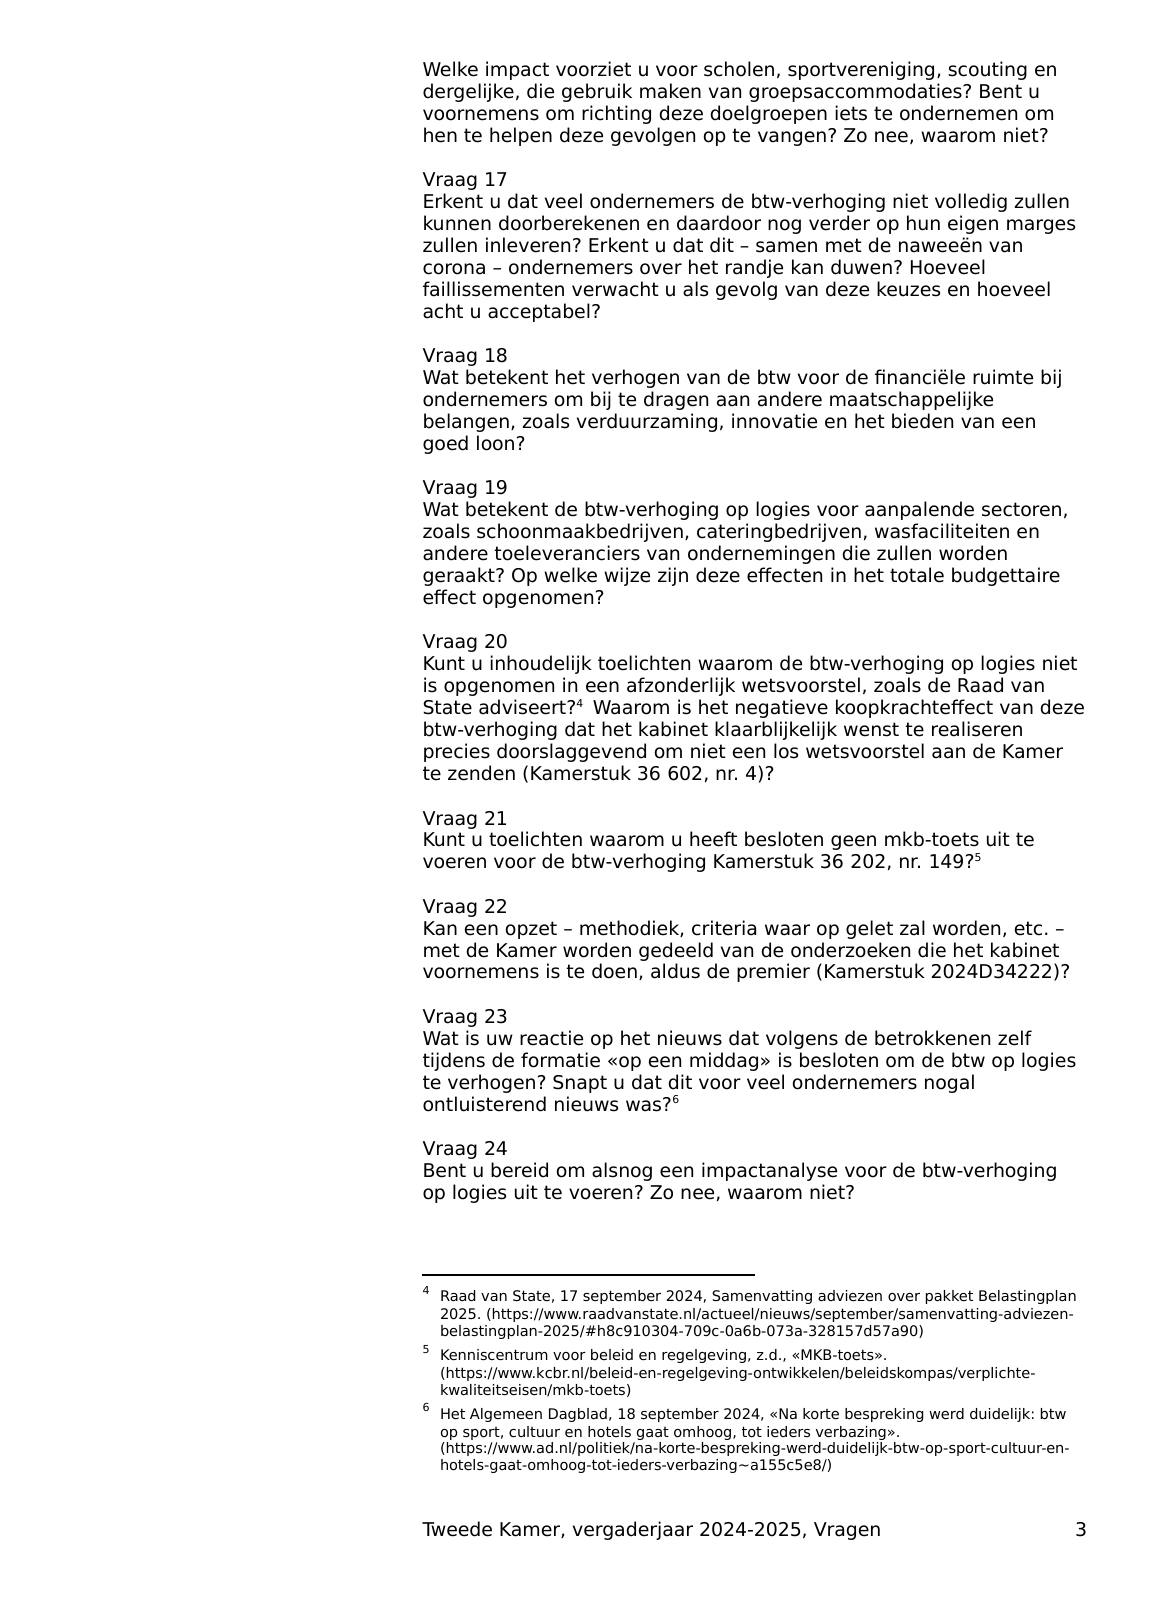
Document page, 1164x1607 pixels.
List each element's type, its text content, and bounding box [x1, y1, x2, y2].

text Raad van State, 17 september 2024, Samenvatting adviezen over pakket Belastingplan 2025. (https://www.raadvanstate.nl/actueel/nieuws/september/samenvatting-adviezen-belastingplan-2025/#h8c910304-709c-0a6b-073a-328157d57a90) [422, 1284, 1087, 1340]
text Bent u bereid om alsnog een impactanalyse voor de btw-verhoging op logies uit te voeren? Zo nee, waarom niet? [422, 1160, 1087, 1204]
text Kenniscentrum voor beleid en regelgeving, z.d., «MKB-toets». (https://www.kcbr.nl/beleid-en-regelgeving-ontwikkelen/beleidskompas/verplichte-kwaliteitseisen/mkb-toets) [422, 1343, 1087, 1399]
text Vraag 21 [422, 807, 1087, 829]
text Vraag 17 [422, 169, 1087, 191]
text Wat betekent de btw-verhoging op logies voor aanpalende sectoren, zoals schoonmaakbedrijven, cateringbedrijven, wasfaciliteiten en andere toeleveranciers van ondernemingen die zullen worden geraakt? Op welke wijze zijn deze effecten in het totale budgettaire effect opgenomen? [422, 499, 1087, 609]
text Kan een opzet – methodiek, criteria waar op gelet zal worden, etc. – met de Kamer worden gedeeld van de onderzoeken die het kabinet voornemens is te doen, aldus de premier (Kamerstuk 2024D34222)? [422, 917, 1087, 983]
text Welke impact voorziet u voor scholen, sportvereniging, scouting en dergelijke, die gebruik maken van groepsaccommodaties? Bent u voornemens om richting deze doelgroepen iets te ondernemen om hen te helpen deze gevolgen op te vangen? Zo nee, waarom niet? [422, 59, 1087, 147]
text Vraag 19 [422, 477, 1087, 499]
text Kunt u inhoudelijk toelichten waarom de btw-verhoging op logies niet is opgenomen in een afzonderlijk wetsvoorstel, zoals de Raad van State adviseert? Waarom is het negatieve koopkrachteffect van deze btw-verhoging dat het kabinet klaarblijkelijk wenst te realiseren precies doorslaggevend om niet een los wetsvoorstel aan de Kamer te zenden (Kamerstuk 36 602, nr. 4)? [422, 653, 1087, 785]
text Het Algemeen Dagblad, 18 september 2024, «Na korte bespreking werd duidelijk: btw op sport, cultuur en hotels gaat omhoog, tot ieders verbazing». (https://www.ad.nl/politiek/na-korte-bespreking-werd-duidelijk-btw-op-sport-cultuur-en-hotels-gaat-omhoog-tot-ieders-verbazing~a155c5e8/) [422, 1402, 1087, 1474]
text Vraag 18 [422, 345, 1087, 367]
text Vraag 22 [422, 896, 1087, 917]
text Vraag 24 [422, 1138, 1087, 1160]
text Wat is uw reactie op het nieuws dat volgens de betrokkenen zelf tijdens de formatie «op een middag» is besloten om de btw op logies te verhogen? Snapt u dat dit voor veel ondernemers nogal ontluisterend nieuws was? [422, 1028, 1087, 1116]
text Wat betekent het verhogen van de btw voor de financiële ruimte bij ondernemers om bij te dragen aan andere maatschappelijke belangen, zoals verduurzaming, innovatie en het bieden van een goed loon? [422, 367, 1087, 455]
text Vraag 20 [422, 631, 1087, 653]
text Vraag 23 [422, 1006, 1087, 1028]
text Kunt u toelichten waarom u heeft besloten geen mkb-toets uit te voeren voor de btw-verhoging Kamerstuk 36 202, nr. 149? [422, 829, 1087, 873]
text Erkent u dat veel ondernemers de btw-verhoging niet volledig zullen kunnen doorberekenen en daardoor nog verder op hun eigen marges zullen inleveren? Erkent u dat dit – samen met de naweeën van corona – ondernemers over het randje kan duwen? Hoeveel faillissementen verwacht u als gevolg van deze keuzes en hoeveel acht u acceptabel? [422, 191, 1087, 323]
